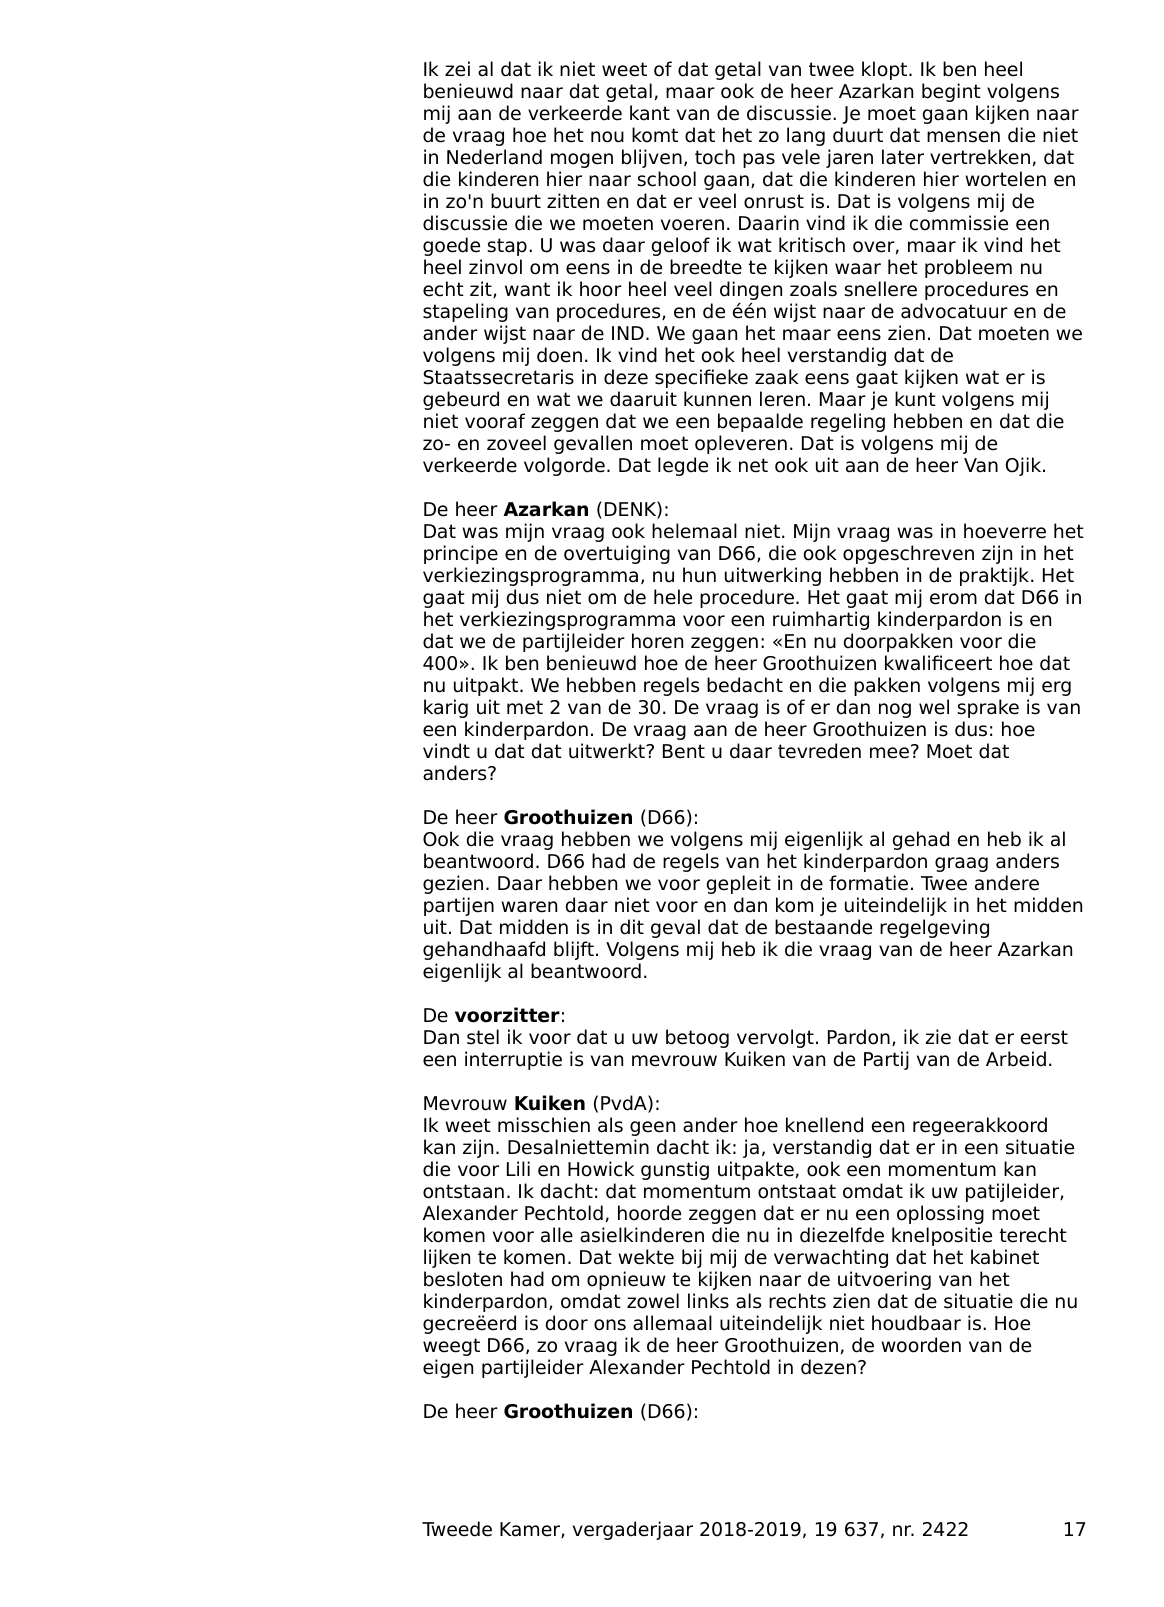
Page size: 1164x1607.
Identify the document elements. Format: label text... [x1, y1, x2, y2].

text Dan stel ik voor dat u uw betoog vervolgt. Pardon, ik zie dat er eerst een interruptie is van mevrouw Kuiken van de Partij van de Arbeid. [422, 1027, 1087, 1071]
text De heer Azarkan (DENK): [422, 499, 1087, 521]
text De voorzitter: [422, 1005, 1087, 1027]
text Ik weet misschien als geen ander hoe knellend een regeerakkoord kan zijn. Desalniettemin dacht ik: ja, verstandig dat er in een situatie die voor Lili en Howick gunstig uitpakte, ook een momentum kan ontstaan. Ik dacht: dat momentum ontstaat omdat ik uw patijleider, Alexander Pechtold, hoorde zeggen dat er nu een oplossing moet komen voor alle asielkinderen die nu in diezelfde knelpositie terecht lijken te komen. Dat wekte bij mij de verwachting dat het kabinet besloten had om opnieuw te kijken naar de uitvoering van het kinderpardon, omdat zowel links als rechts zien dat de situatie die nu gecreëerd is door ons allemaal uiteindelijk niet houdbaar is. Hoe weegt D66, zo vraag ik de heer Groothuizen, de woorden van de eigen partijleider Alexander Pechtold in dezen? [422, 1115, 1087, 1379]
text Mevrouw Kuiken (PvdA): [422, 1093, 1087, 1115]
text De heer Groothuizen (D66): [422, 1401, 1087, 1423]
text Ik zei al dat ik niet weet of dat getal van twee klopt. Ik ben heel benieuwd naar dat getal, maar ook de heer Azarkan begint volgens mij aan de verkeerde kant van de discussie. Je moet gaan kijken naar de vraag hoe het nou komt dat het zo lang duurt dat mensen die niet in Nederland mogen blijven, toch pas vele jaren later vertrekken, dat die kinderen hier naar school gaan, dat die kinderen hier wortelen en in zo'n buurt zitten en dat er veel onrust is. Dat is volgens mij de discussie die we moeten voeren. Daarin vind ik die commissie een goede stap. U was daar geloof ik wat kritisch over, maar ik vind het heel zinvol om eens in de breedte te kijken waar het probleem nu echt zit, want ik hoor heel veel dingen zoals snellere procedures en stapeling van procedures, en de één wijst naar de advocatuur en de ander wijst naar de IND. We gaan het maar eens zien. Dat moeten we volgens mij doen. Ik vind het ook heel verstandig dat de Staatssecretaris in deze specifieke zaak eens gaat kijken wat er is gebeurd en wat we daaruit kunnen leren. Maar je kunt volgens mij niet vooraf zeggen dat we een bepaalde regeling hebben en dat die zo- en zoveel gevallen moet opleveren. Dat is volgens mij de verkeerde volgorde. Dat legde ik net ook uit aan de heer Van Ojik. [422, 59, 1087, 477]
text De heer Groothuizen (D66): [422, 807, 1087, 829]
text Dat was mijn vraag ook helemaal niet. Mijn vraag was in hoeverre het principe en de overtuiging van D66, die ook opgeschreven zijn in het verkiezingsprogramma, nu hun uitwerking hebben in de praktijk. Het gaat mij dus niet om de hele procedure. Het gaat mij erom dat D66 in het verkiezingsprogramma voor een ruimhartig kinderpardon is en dat we de partijleider horen zeggen: «En nu doorpakken voor die 400». Ik ben benieuwd hoe de heer Groothuizen kwalificeert hoe dat nu uitpakt. We hebben regels bedacht en die pakken volgens mij erg karig uit met 2 van de 30. De vraag is of er dan nog wel sprake is van een kinderpardon. De vraag aan de heer Groothuizen is dus: hoe vindt u dat dat uitwerkt? Bent u daar tevreden mee? Moet dat anders? [422, 521, 1087, 784]
text Ook die vraag hebben we volgens mij eigenlijk al gehad en heb ik al beantwoord. D66 had de regels van het kinderpardon graag anders gezien. Daar hebben we voor gepleit in de formatie. Twee andere partijen waren daar niet voor en dan kom je uiteindelijk in het midden uit. Dat midden is in dit geval dat de bestaande regelgeving gehandhaafd blijft. Volgens mij heb ik die vraag van de heer Azarkan eigenlijk al beantwoord. [422, 829, 1087, 983]
